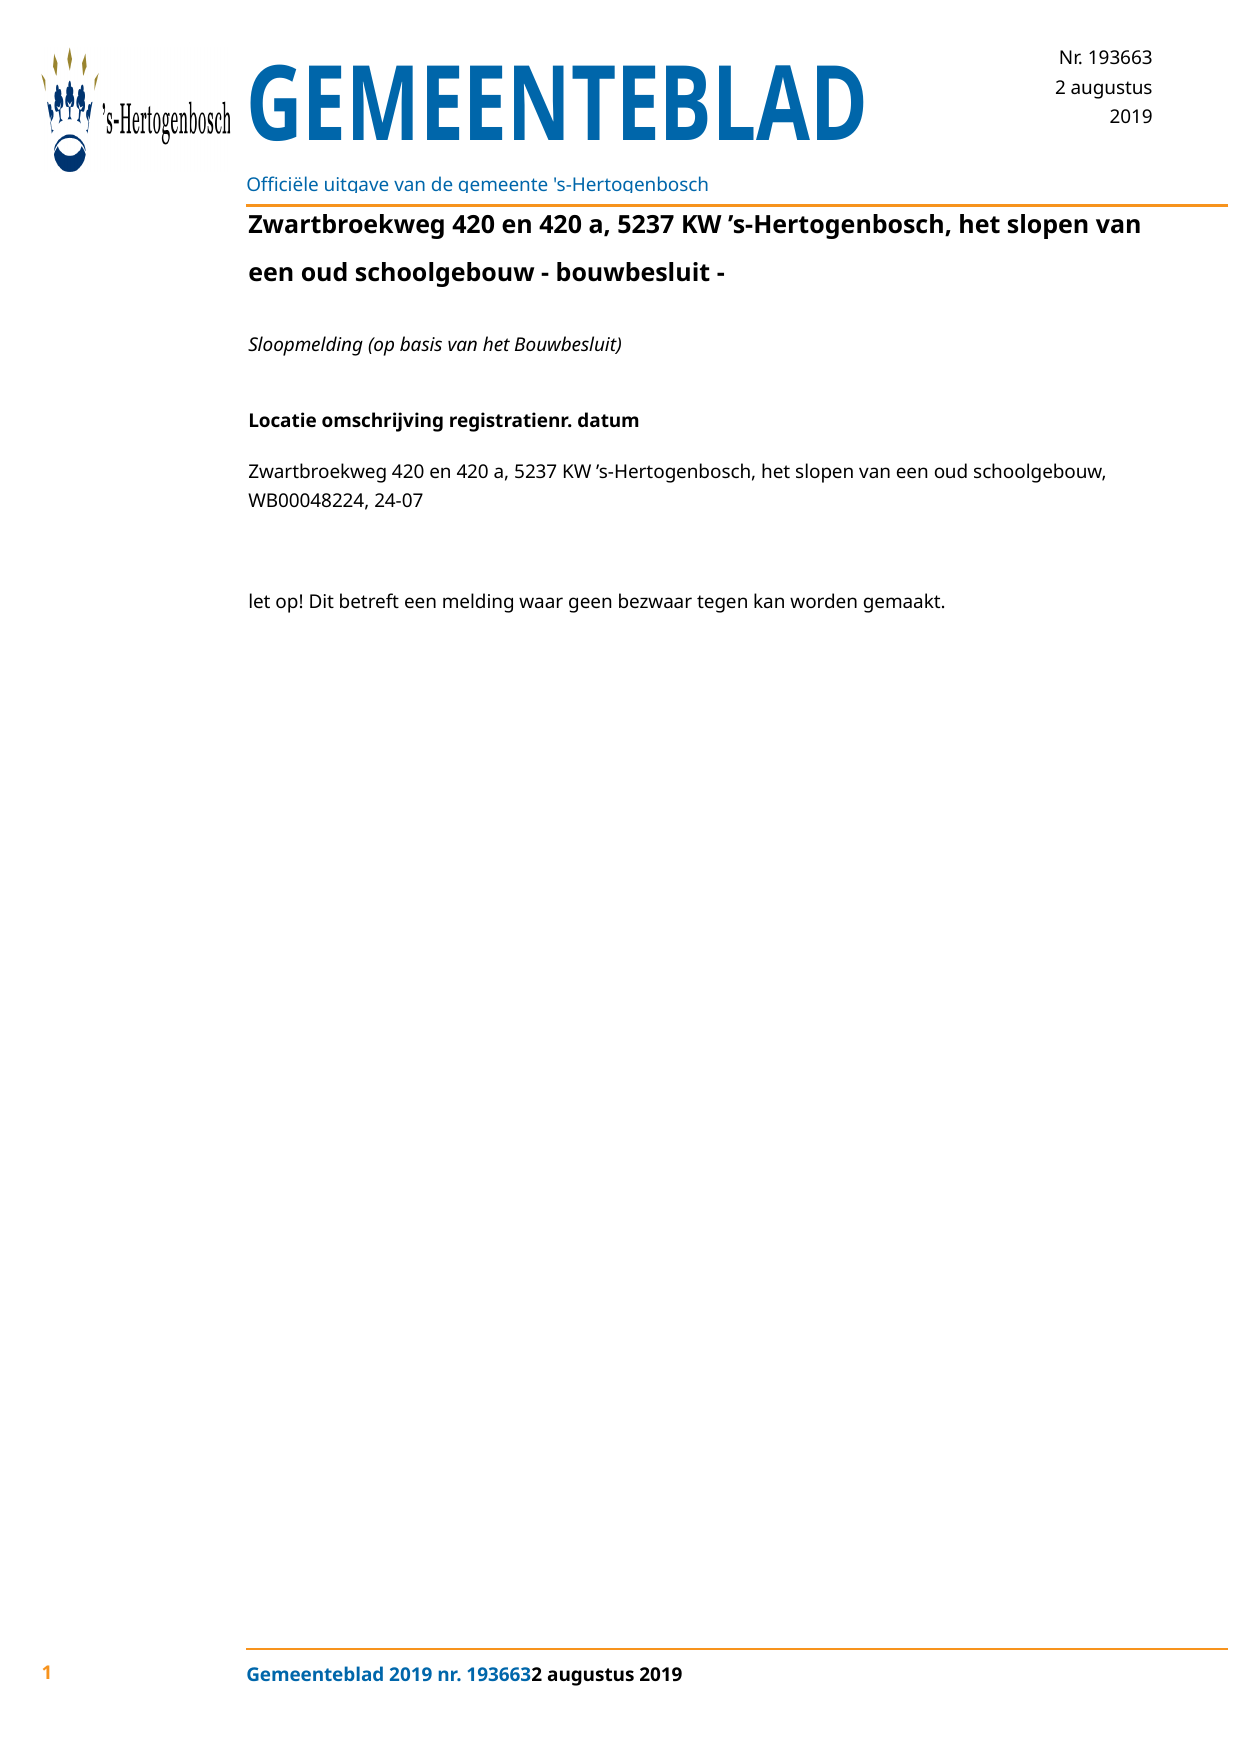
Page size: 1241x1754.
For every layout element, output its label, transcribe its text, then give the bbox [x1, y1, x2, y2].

text Sloopmelding (op basis van het Bouwbesluit) [248, 331, 1152, 357]
text Zwartbroekweg 420 en 420 a, 5237 KW ’s-Hertogenbosch, het slopen van een oud schoolgebouw, WB00048224, 24-07 [248, 458, 1152, 513]
picture [41, 47, 231, 172]
text Zwartbroekweg 420 en 420 a, 5237 KW ’s-Hertogenbosch, het slopen van een oud schoolgebouw - bouwbesluit - [248, 207, 1152, 288]
text let op! Dit betreft een melding waar geen bezwaar tegen kan worden gemaakt. [248, 588, 1152, 614]
text Locatie omschrijving registratienr. datum [248, 408, 1152, 433]
